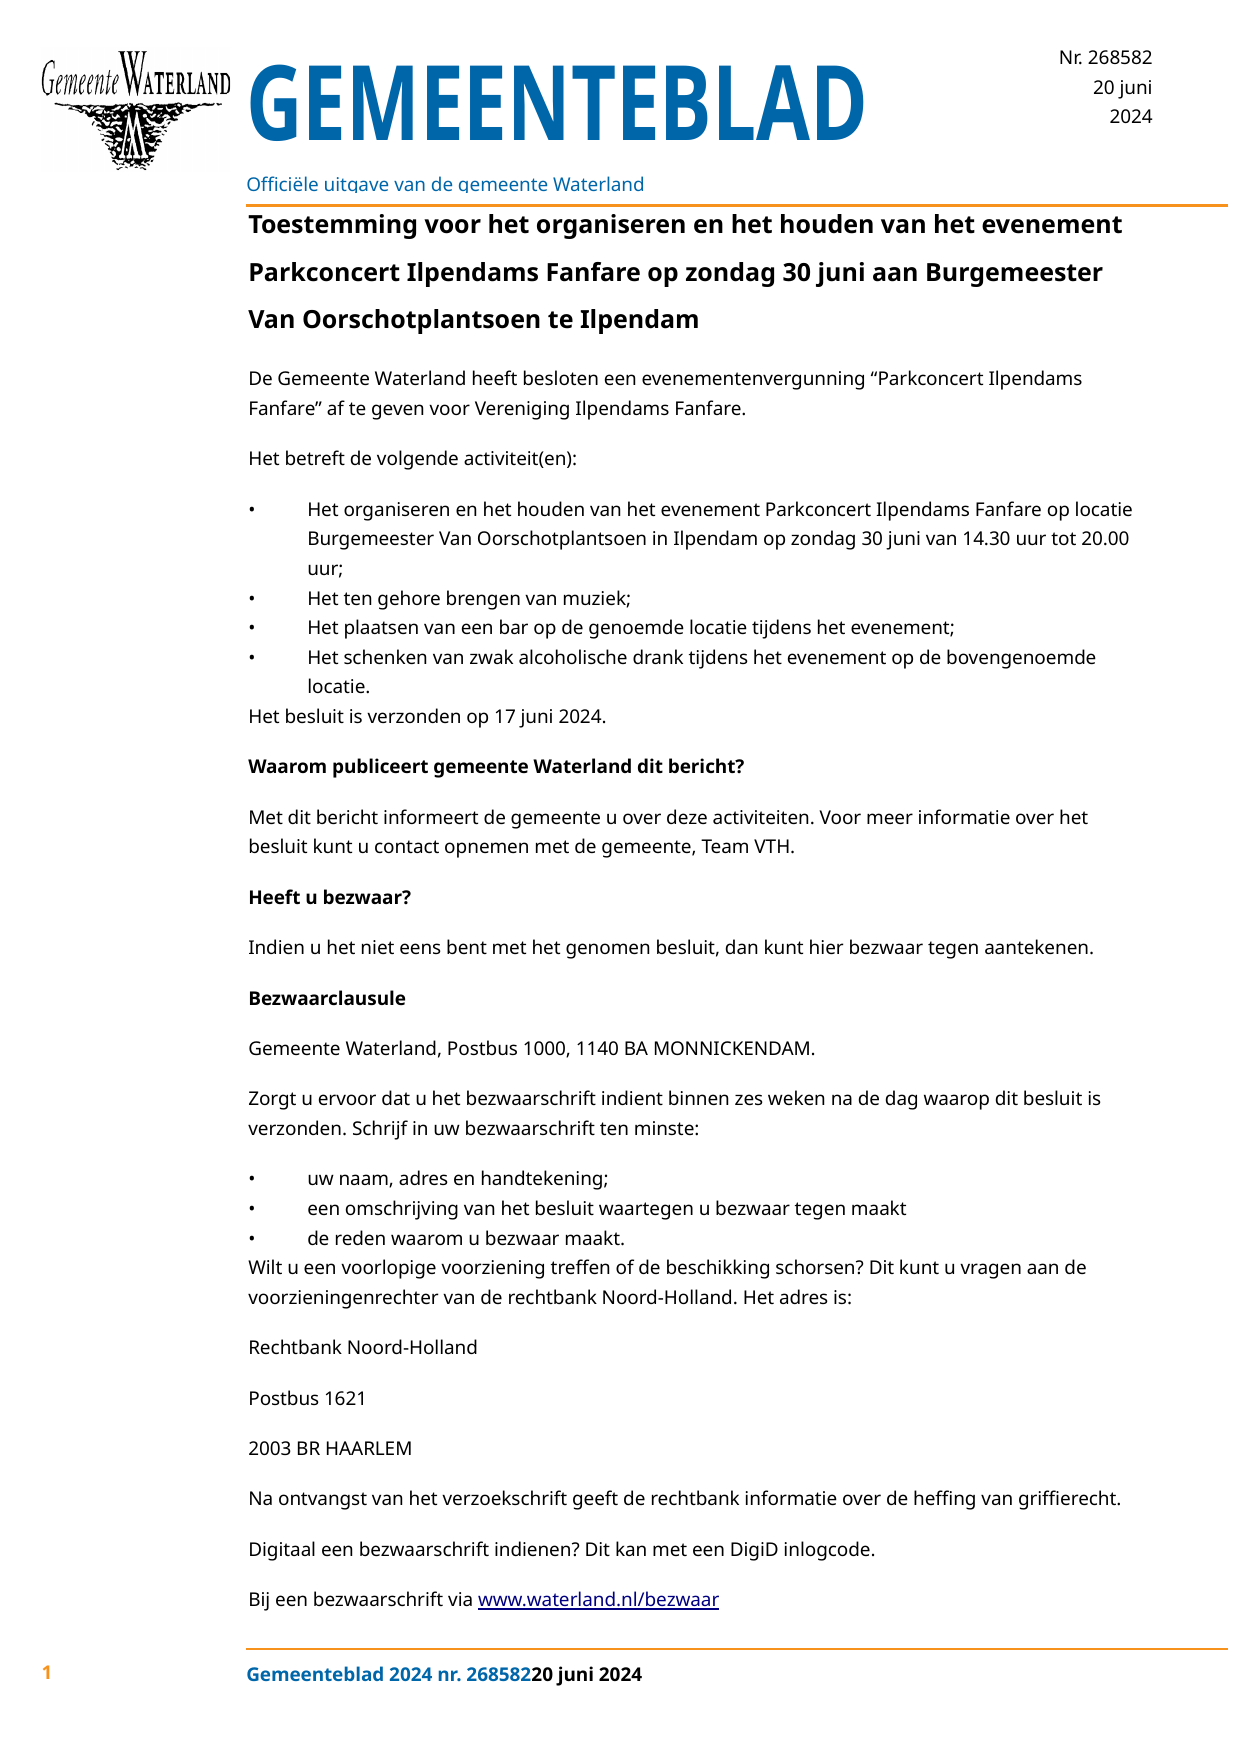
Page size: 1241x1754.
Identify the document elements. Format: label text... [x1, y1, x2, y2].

text Zorgt u ervoor dat u het bezwaarschrift indient binnen zes weken na de dag waarop dit besluit is verzonden. Schrijf in uw bezwaarschrift ten minste: [248, 1086, 1152, 1141]
list een omschrijving van het besluit waartegen u bezwaar tegen maakt [248, 1195, 1152, 1221]
list Het ten gehore brengen van muziek; [248, 585, 1152, 610]
text De Gemeente Waterland heeft besloten een evenementenvergunning “Parkconcert Ilpendams Fanfare” af te geven voor Vereniging Ilpendams Fanfare. [248, 366, 1152, 421]
text Het betreft de volgende activiteit(en): [248, 446, 1152, 471]
text Postbus 1621 [248, 1385, 1152, 1410]
text Digitaal een bezwaarschrift indienen? Dit kan met een DigiD inlogcode. [248, 1536, 1152, 1562]
list Het organiseren en het houden van het evenement Parkconcert Ilpendams Fanfare op locatie Burgemeester Van Oorschotplantsoen in Ilpendam op zondag 30 juni van 14.30 uur tot 20.00 uur; [248, 496, 1152, 581]
list Het schenken van zwak alcoholische drank tijdens het evenement op de bovengenoemde locatie. [248, 644, 1152, 699]
text Toestemming voor het organiseren en het houden van het evenement Parkconcert Ilpendams Fanfare op zondag 30 juni aan Burgemeester Van Oorschotplantsoen te Ilpendam [248, 207, 1152, 336]
list uw naam, adres en handtekening; [248, 1166, 1152, 1191]
text Met dit bericht informeert de gemeente u over deze activiteiten. Voor meer informatie over het besluit kunt u contact opnemen met de gemeente, Team VTH. [248, 804, 1152, 859]
text Wilt u een voorlopige voorziening treffen of de beschikking schorsen? Dit kunt u vragen aan de voorzieningenrechter van de rechtbank Noord-Holland. Het adres is: [248, 1254, 1152, 1309]
text Bezwaarclausule [248, 985, 1152, 1010]
list Het plaatsen van een bar op de genoemde locatie tijdens het evenement; [248, 614, 1152, 640]
text Heeft u bezwaar? [248, 884, 1152, 909]
text Gemeente Waterland, Postbus 1000, 1140 BA MONNICKENDAM. [248, 1035, 1152, 1061]
list de reden waarom u bezwaar maakt. [248, 1225, 1152, 1250]
text Rechtbank Noord-Holland [248, 1334, 1152, 1360]
picture [41, 47, 231, 172]
text Waarom publiceert gemeente Waterland dit bericht? [248, 753, 1152, 779]
text 2003 BR HAARLEM [248, 1435, 1152, 1461]
text Het besluit is verzonden op 17 juni 2024. [248, 703, 1152, 729]
text Na ontvangst van het verzoekschrift geeft de rechtbank informatie over de heffing van griffierecht. [248, 1486, 1152, 1511]
text Indien u het niet eens bent met het genomen besluit, dan kunt hier bezwaar tegen aantekenen. [248, 934, 1152, 960]
text Bij een bezwaarschrift via www.waterland.nl/bezwaar [248, 1586, 1152, 1612]
